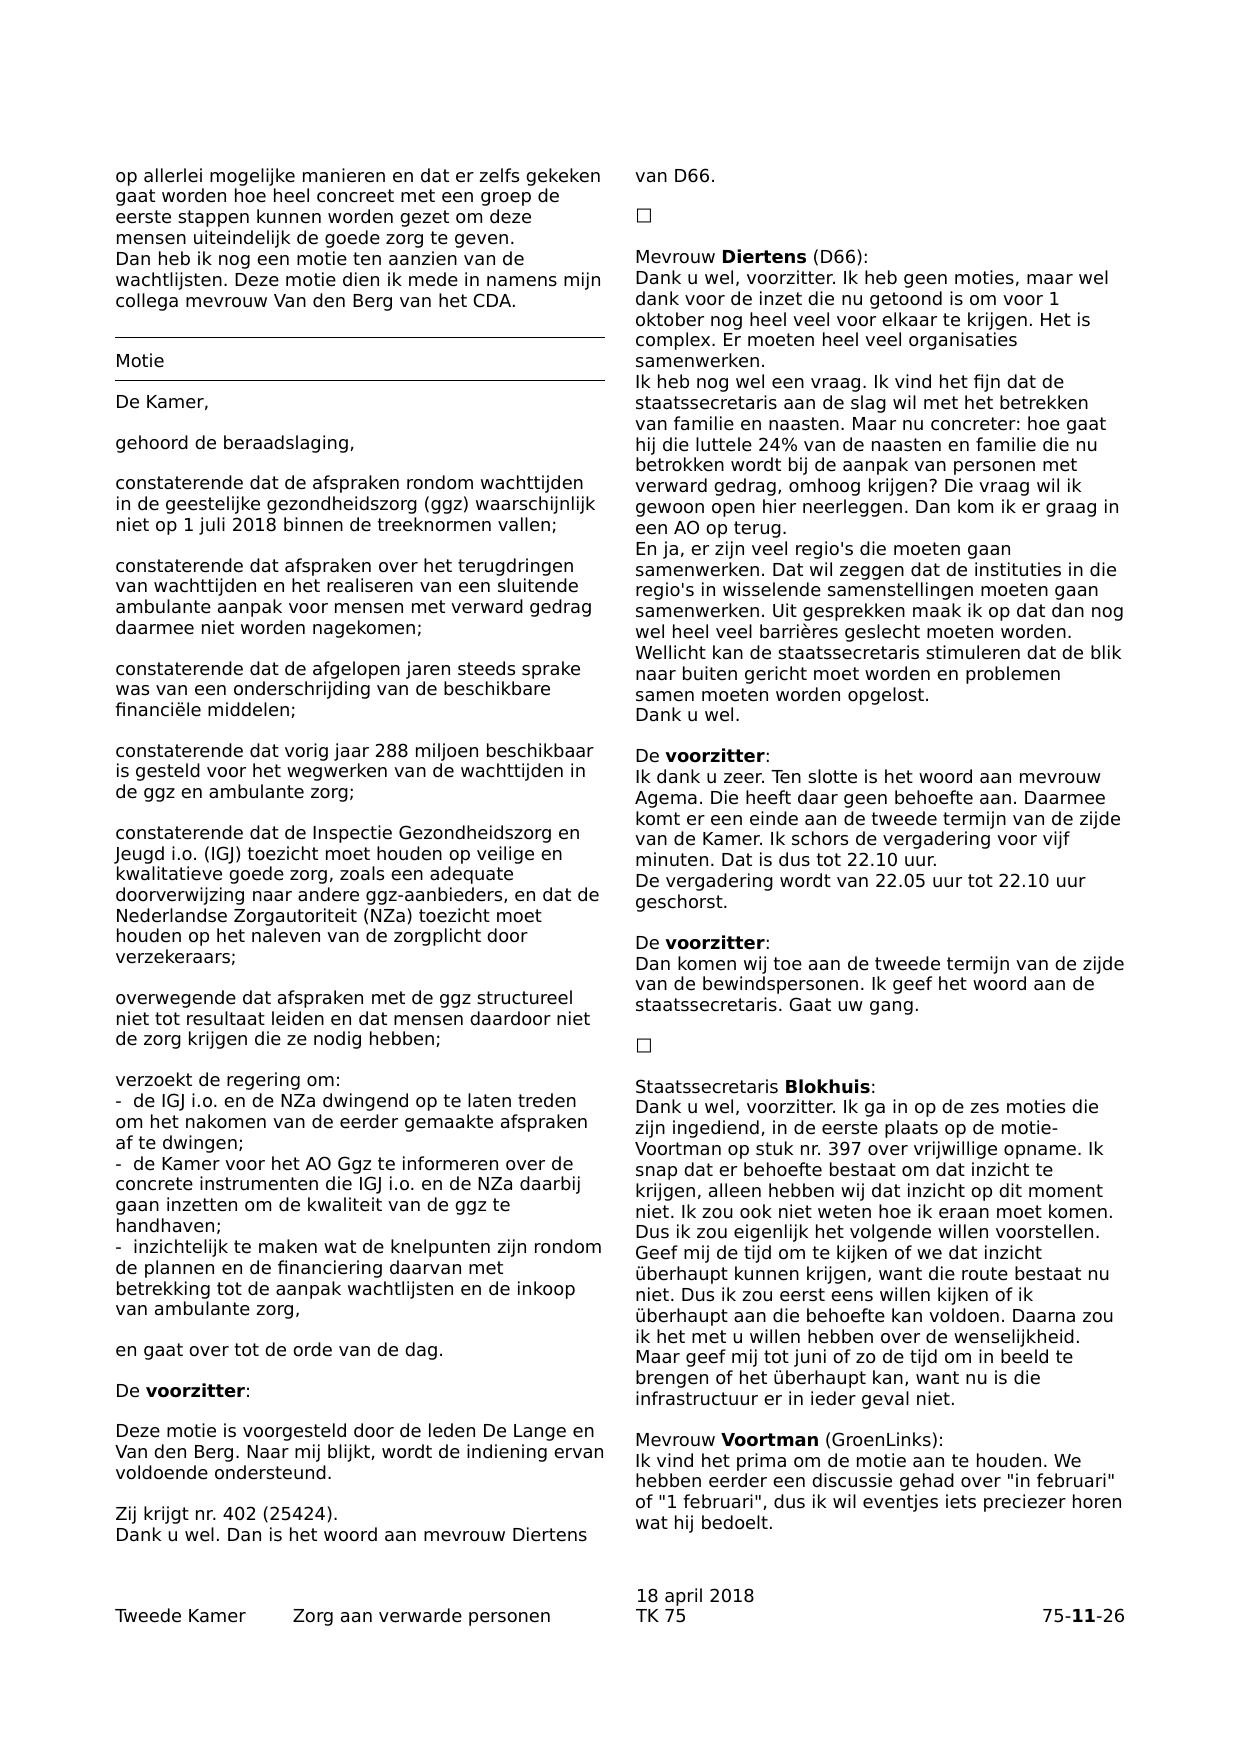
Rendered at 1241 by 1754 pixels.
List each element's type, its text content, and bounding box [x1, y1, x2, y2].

text De vergadering wordt van 22.05 uur tot 22.10 uur geschorst. [635, 871, 1125, 912]
list inzichtelijk te maken wat de knelpunten zijn rondom de plannen en de financiering daarvan met betrekking tot de aanpak wachtlijsten en de inkoop van ambulante zorg, [115, 1237, 605, 1320]
text van D66. [635, 165, 1125, 186]
text ⬜ [635, 206, 1125, 227]
text Mevrouw Voortman (GroenLinks): [635, 1430, 1125, 1450]
text verzoekt de regering om: [115, 1070, 605, 1091]
text Dank u wel, voorzitter. Ik ga in op de zes moties die zijn ingediend, in de eerste plaats op de motie-Voortman op stuk nr. 397 over vrijwillige opname. Ik snap dat er behoefte bestaat om dat inzicht te krijgen, alleen hebben wij dat inzicht op dit moment niet. Ik zou ook niet weten hoe ik eraan moet komen. Dus ik zou eigenlijk het volgende willen voorstellen. Geef mij de tijd om te kijken of we dat inzicht überhaupt kunnen krijgen, want die route bestaat nu niet. Dus ik zou eerst eens willen kijken of ik überhaupt aan die behoefte kan voldoen. Daarna zou ik het met u willen hebben over de wenselijkheid. Maar geef mij tot juni of zo de tijd om in beeld te brengen of het überhaupt kan, want nu is die infrastructuur er in ieder geval niet. [635, 1097, 1125, 1410]
text Ik dank u zeer. Ten slotte is het woord aan mevrouw Agema. Die heeft daar geen behoefte aan. Daarmee komt er een einde aan de tweede termijn van de zijde van de Kamer. Ik schors de vergadering voor vijf minuten. Dat is dus tot 22.10 uur. [635, 767, 1125, 871]
text Staatssecretaris Blokhuis: [635, 1076, 1125, 1097]
text en gaat over tot de orde van de dag. [115, 1340, 605, 1361]
text Deze motie is voorgesteld door de leden De Lange en Van den Berg. Naar mij blijkt, wordt de indiening ervan voldoende ondersteund. [115, 1421, 605, 1483]
text gehoord de beraadslaging, [115, 432, 605, 453]
text De voorzitter: [635, 746, 1125, 767]
text Dank u wel. Dan is het woord aan mevrouw Diertens [115, 1524, 605, 1545]
text De Kamer, [115, 392, 605, 412]
text En ja, er zijn veel regio's die moeten gaan samenwerken. Dat wil zeggen dat de instituties in die regio's in wisselende samenstellingen moeten gaan samenwerken. Uit gesprekken maak ik op dat dan nog wel heel veel barrières geslecht moeten worden. Wellicht kan de staatssecretaris stimuleren dat de blik naar buiten gericht moet worden en problemen samen moeten worden opgelost. [635, 538, 1125, 705]
text op allerlei mogelijke manieren en dat er zelfs gekeken gaat worden hoe heel concreet met een groep de eerste stappen kunnen worden gezet om deze mensen uiteindelijk de goede zorg te geven. [115, 165, 605, 249]
list de IGJ i.o. en de NZa dwingend op te laten treden om het nakomen van de eerder gemaakte afspraken af te dwingen; [115, 1091, 605, 1153]
text Ik vind het prima om de motie aan te houden. We hebben eerder een discussie gehad over "in februari" of "1 februari", dus ik wil eventjes iets preciezer horen wat hij bedoelt. [635, 1450, 1125, 1534]
text De voorzitter: [115, 1381, 605, 1401]
text Dan komen wij toe aan de tweede termijn van de zijde van de bewindspersonen. Ik geef het woord aan de staatssecretaris. Gaat uw gang. [635, 953, 1125, 1016]
text Dan heb ik nog een motie ten aanzien van de wachtlijsten. Deze motie dien ik mede in namens mijn collega mevrouw Van den Berg van het CDA. [115, 249, 605, 311]
text constaterende dat de Inspectie Gezondheidszorg en Jeugd i.o. (IGJ) toezicht moet houden op veilige en kwalitatieve goede zorg, zoals een adequate doorverwijzing naar andere ggz-aanbieders, en dat de Nederlandse Zorgautoriteit (NZa) toezicht moet houden op het naleven van de zorgplicht door verzekeraars; [115, 823, 605, 968]
text De voorzitter: [635, 932, 1125, 953]
text constaterende dat de afgelopen jaren steeds sprake was van een onderschrijding van de beschikbare financiële middelen; [115, 658, 605, 721]
text overwegende dat afspraken met de ggz structureel niet tot resultaat leiden en dat mensen daardoor niet de zorg krijgen die ze nodig hebben; [115, 988, 605, 1050]
text constaterende dat de afspraken rondom wachttijden in de geestelijke gezondheidszorg (ggz) waarschijnlijk niet op 1 juli 2018 binnen de treeknormen vallen; [115, 473, 605, 535]
text Motie [115, 351, 605, 372]
text Mevrouw Diertens (D66): [635, 247, 1125, 268]
list de Kamer voor het AO Ggz te informeren over de concrete instrumenten die IGJ i.o. en de NZa daarbij gaan inzetten om de kwaliteit van de ggz te handhaven; [115, 1153, 605, 1237]
text ⬜ [635, 1036, 1125, 1056]
text constaterende dat vorig jaar 288 miljoen beschikbaar is gesteld voor het wegwerken van de wachttijden in de ggz en ambulante zorg; [115, 741, 605, 803]
text Ik heb nog wel een vraag. Ik vind het fijn dat de staatssecretaris aan de slag wil met het betrekken van familie en naasten. Maar nu concreter: hoe gaat hij die luttele 24% van de naasten en familie die nu betrokken wordt bij de aanpak van personen met verward gedrag, omhoog krijgen? Die vraag wil ik gewoon open hier neerleggen. Dan kom ik er graag in een AO op terug. [635, 372, 1125, 538]
text Dank u wel. [635, 705, 1125, 726]
text constaterende dat afspraken over het terugdringen van wachttijden en het realiseren van een sluitende ambulante aanpak voor mensen met verward gedrag daarmee niet worden nagekomen; [115, 555, 605, 638]
text Zij krijgt nr. 402 (25424). [115, 1503, 605, 1524]
text Dank u wel, voorzitter. Ik heb geen moties, maar wel dank voor de inzet die nu getoond is om voor 1 oktober nog heel veel voor elkaar te krijgen. Het is complex. Er moeten heel veel organisaties samenwerken. [635, 268, 1125, 372]
